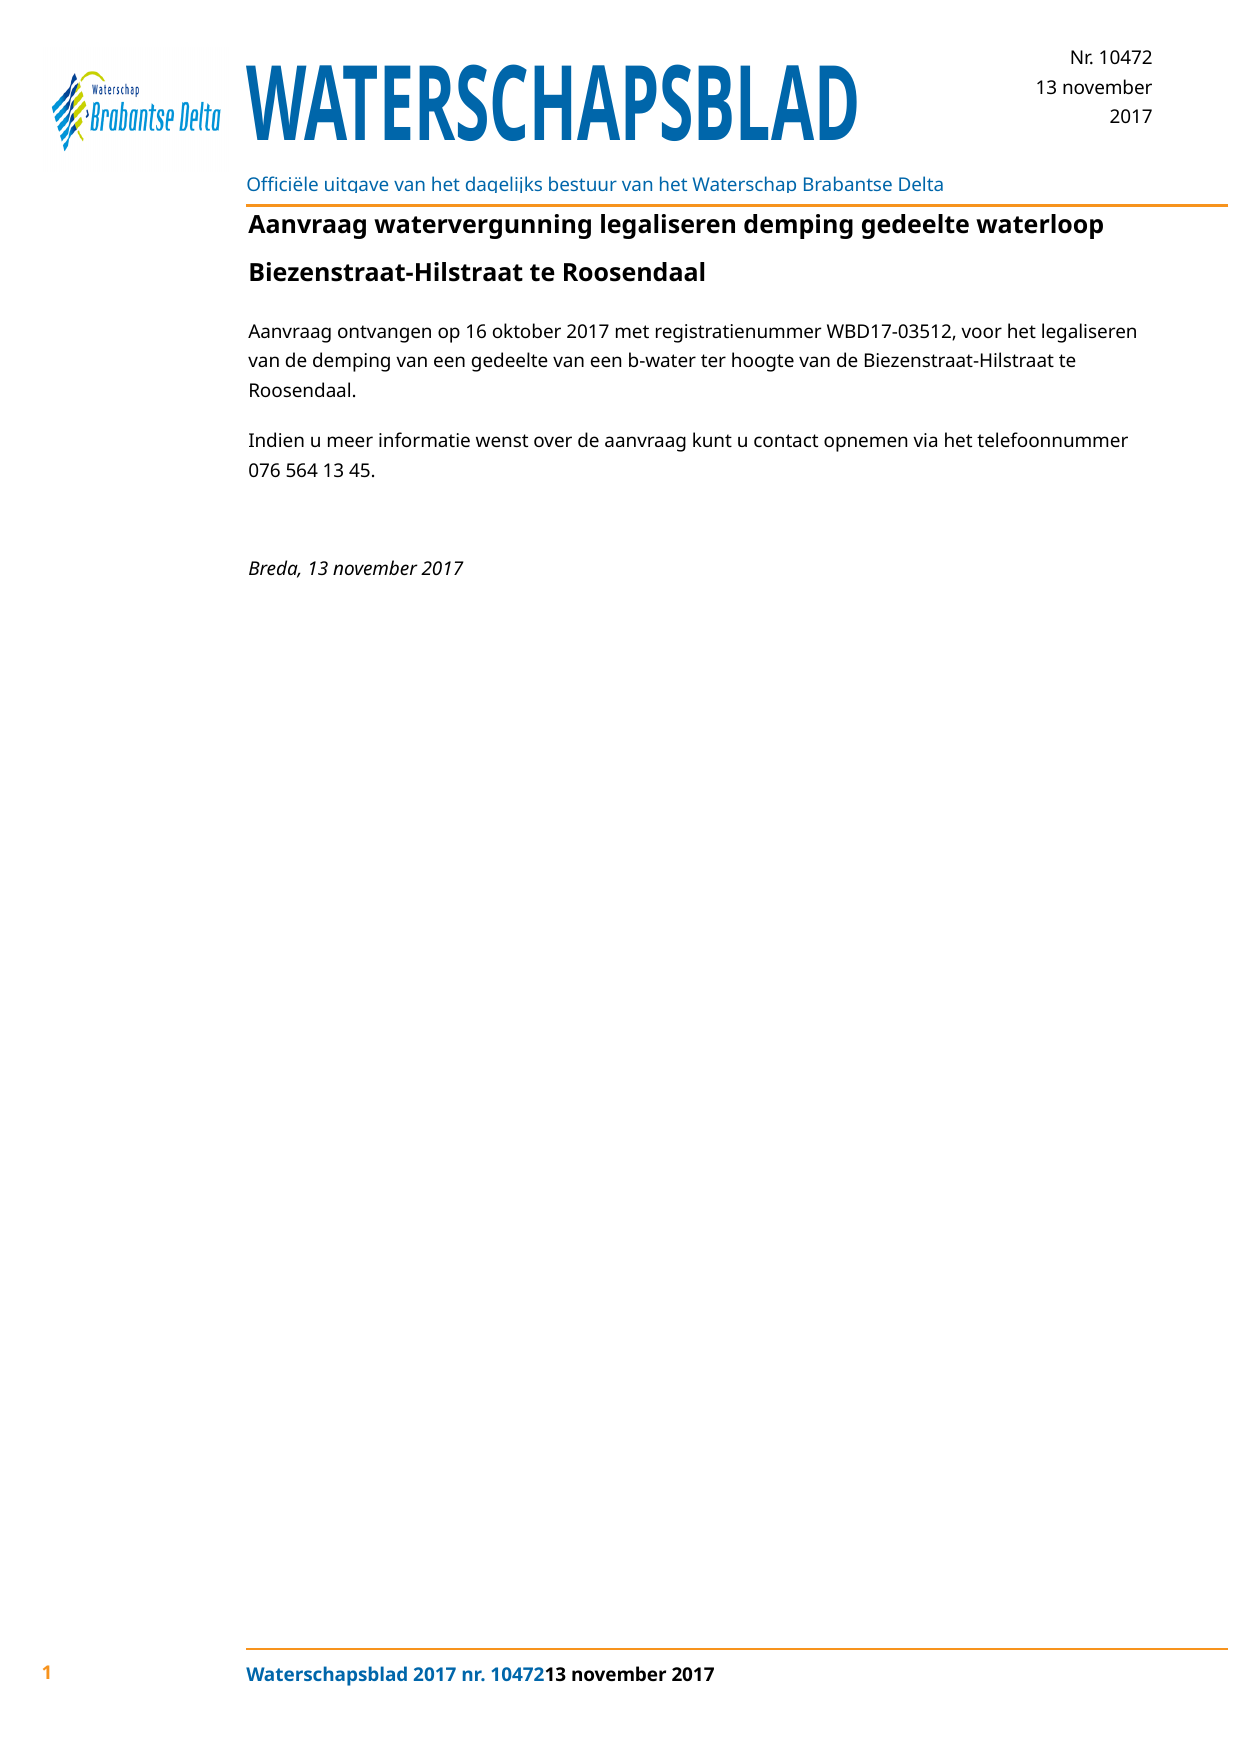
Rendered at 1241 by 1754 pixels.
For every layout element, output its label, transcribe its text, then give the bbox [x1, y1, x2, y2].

picture [41, 47, 231, 172]
text Aanvraag ontvangen op 16 oktober 2017 met registratienummer WBD17-03512, voor het legaliseren van de demping van een gedeelte van een b-water ter hoogte van de Biezenstraat-Hilstraat te Roosendaal. [248, 318, 1152, 403]
text Breda, 13 november 2017 [248, 555, 1152, 581]
text Aanvraag watervergunning legaliseren demping gedeelte waterloop Biezenstraat-Hilstraat te Roosendaal [248, 207, 1152, 288]
text Indien u meer informatie wenst over de aanvraag kunt u contact opnemen via het telefoonnummer 076 564 13 45. [248, 427, 1152, 483]
